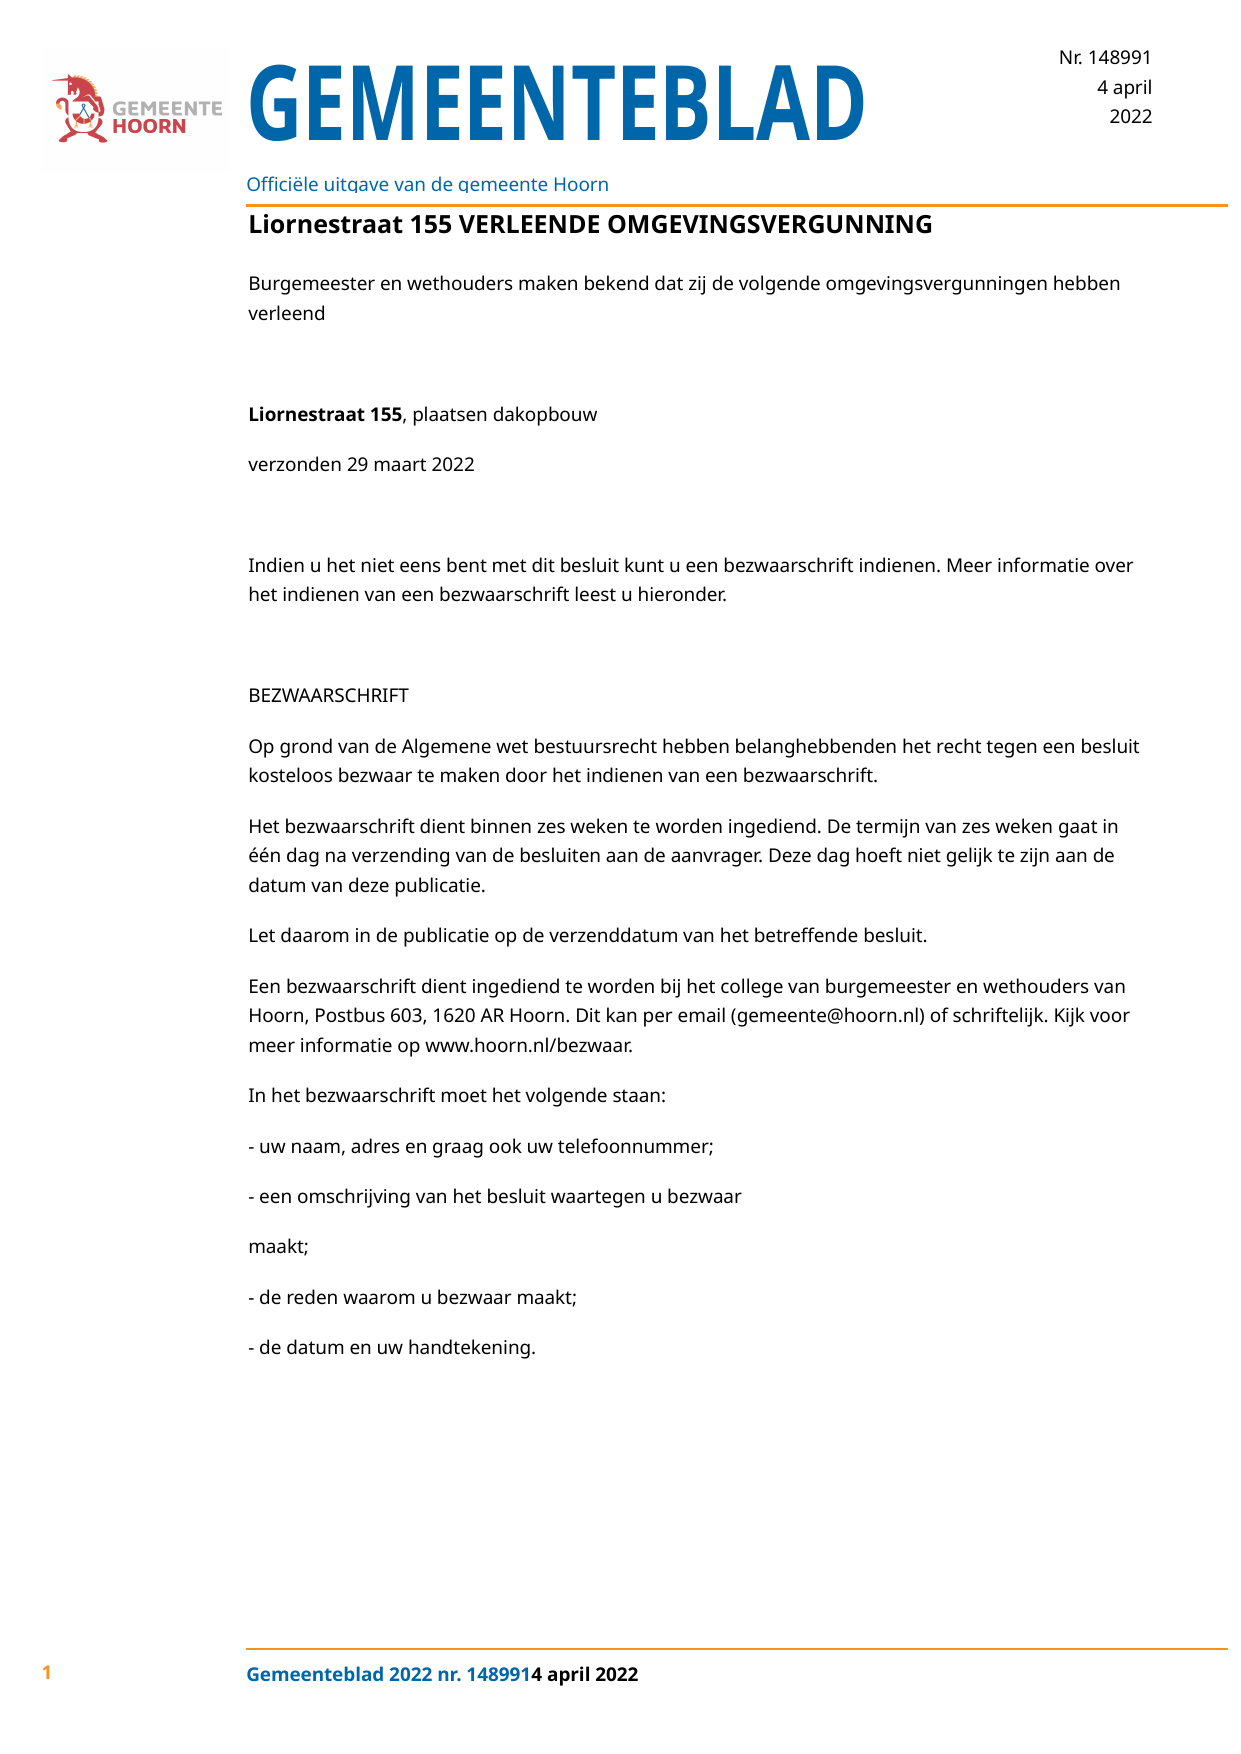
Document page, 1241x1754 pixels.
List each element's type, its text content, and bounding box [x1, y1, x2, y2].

text verzonden 29 maart 2022 [248, 451, 1152, 477]
text Op grond van de Algemene wet bestuursrecht hebben belanghebbenden het recht tegen een besluit kosteloos bezwaar te maken door het indienen van een bezwaarschrift. [248, 733, 1152, 788]
text Het bezwaarschrift dient binnen zes weken te worden ingediend. De termijn van zes weken gaat in één dag na verzending van de besluiten aan de aanvrager. Deze dag hoeft niet gelijk te zijn aan de datum van deze publicatie. [248, 813, 1152, 898]
picture [41, 47, 231, 172]
text - de reden waarom u bezwaar maakt; [248, 1284, 1152, 1310]
text Let daarom in de publicatie op de verzenddatum van het betreffende besluit. [248, 922, 1152, 948]
text Liornestraat 155 VERLEENDE OMGEVINGSVERGUNNING [248, 207, 1152, 241]
text - een omschrijving van het besluit waartegen u bezwaar [248, 1183, 1152, 1209]
text Liornestraat 155, plaatsen dakopbouw [248, 401, 1152, 426]
text Burgemeester en wethouders maken bekend dat zij de volgende omgevingsvergunningen hebben verleend [248, 270, 1152, 326]
text - de datum en uw handtekening. [248, 1334, 1152, 1360]
text - uw naam, adres en graag ook uw telefoonnummer; [248, 1133, 1152, 1158]
text maakt; [248, 1234, 1152, 1259]
text Indien u het niet eens bent met dit besluit kunt u een bezwaarschrift indienen. Meer informatie over het indienen van een bezwaarschrift leest u hieronder. [248, 552, 1152, 607]
text In het bezwaarschrift moet het volgende staan: [248, 1082, 1152, 1108]
text BEZWAARSCHRIFT [248, 682, 1152, 708]
text Een bezwaarschrift dient ingediend te worden bij het college van burgemeester en wethouders van Hoorn, Postbus 603, 1620 AR Hoorn. Dit kan per email (gemeente@hoorn.nl) of schriftelijk. Kijk voor meer informatie op www.hoorn.nl/bezwaar. [248, 973, 1152, 1058]
